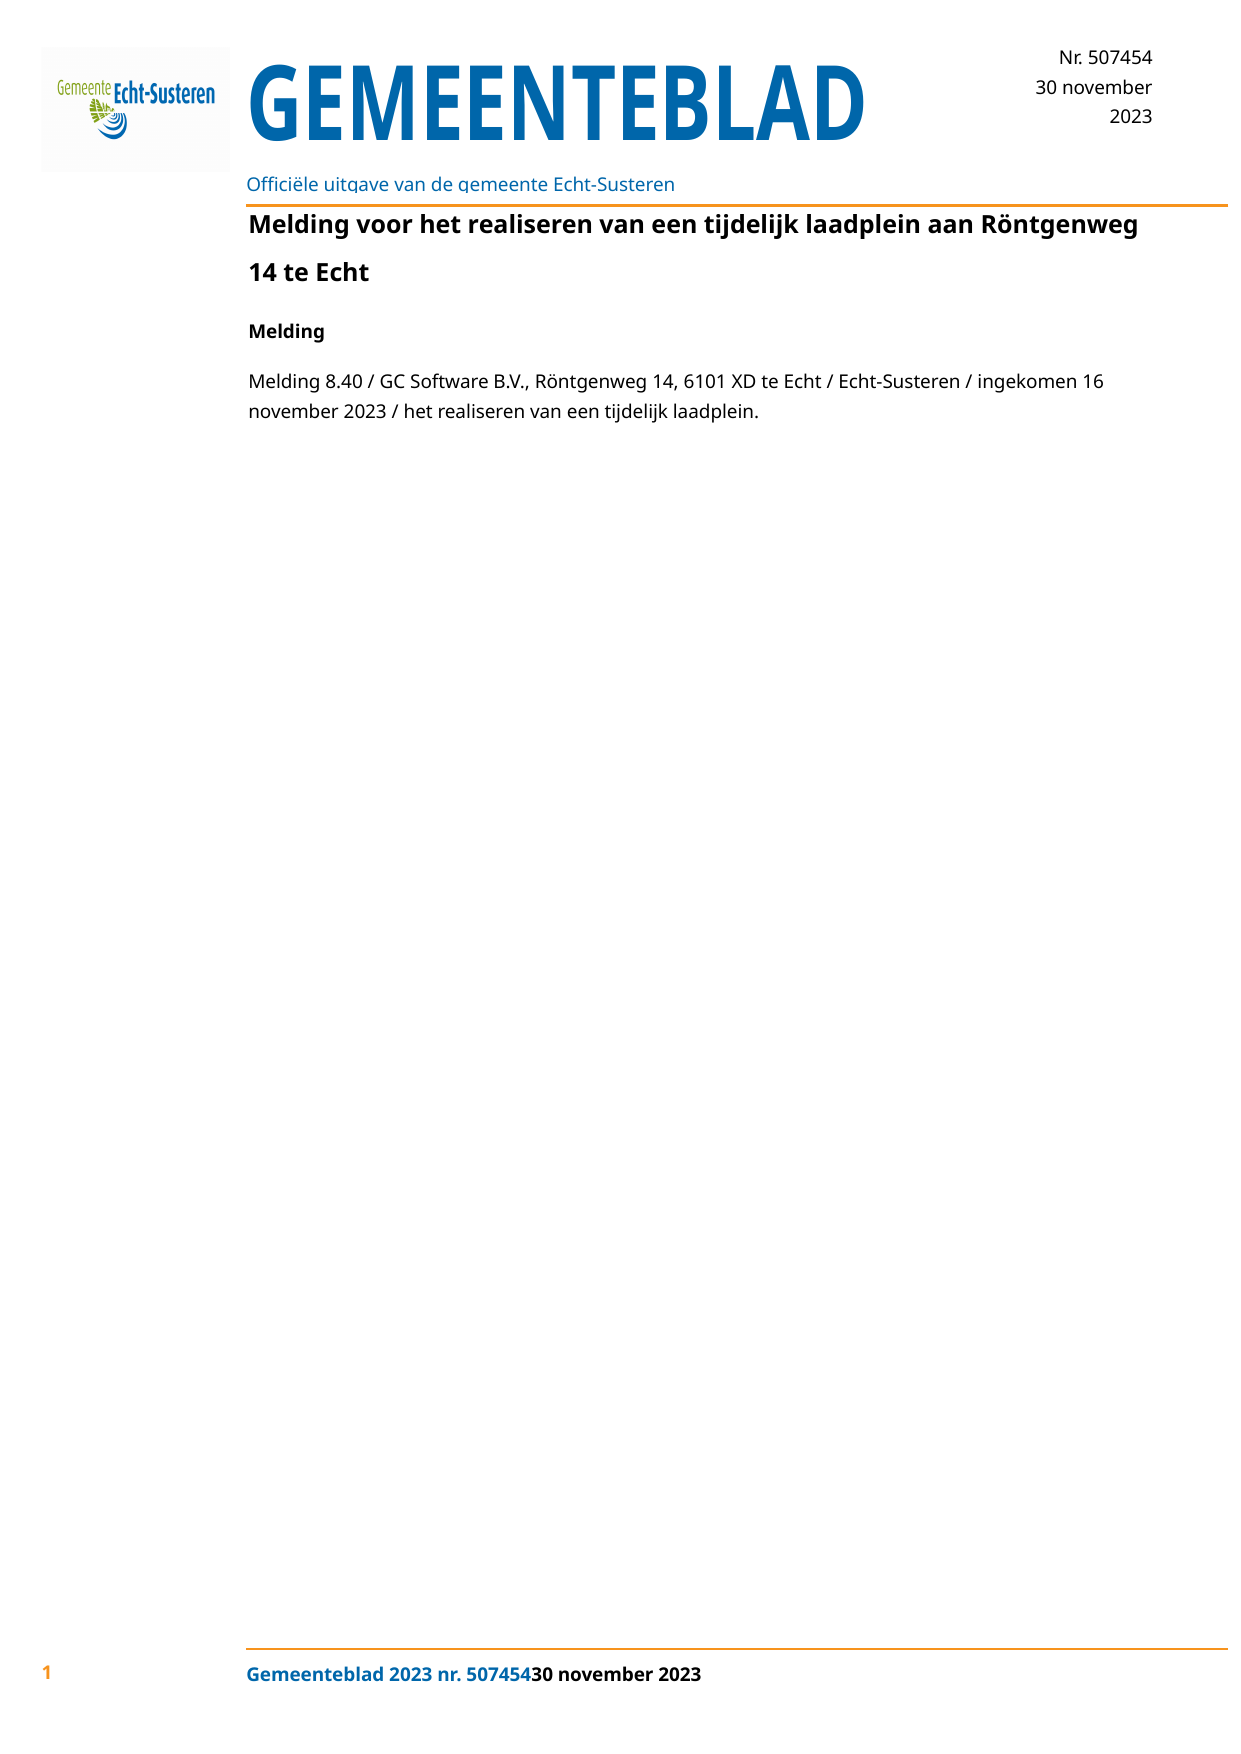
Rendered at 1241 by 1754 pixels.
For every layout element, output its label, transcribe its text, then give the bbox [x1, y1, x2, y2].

text Melding voor het realiseren van een tijdelijk laadplein aan Röntgenweg 14 te Echt [248, 207, 1152, 288]
picture [41, 47, 231, 172]
text Melding [248, 318, 1152, 344]
text Melding 8.40 / GC Software B.V., Röntgenweg 14, 6101 XD te Echt / Echt-Susteren / ingekomen 16 november 2023 / het realiseren van een tijdelijk laadplein. [248, 368, 1152, 424]
